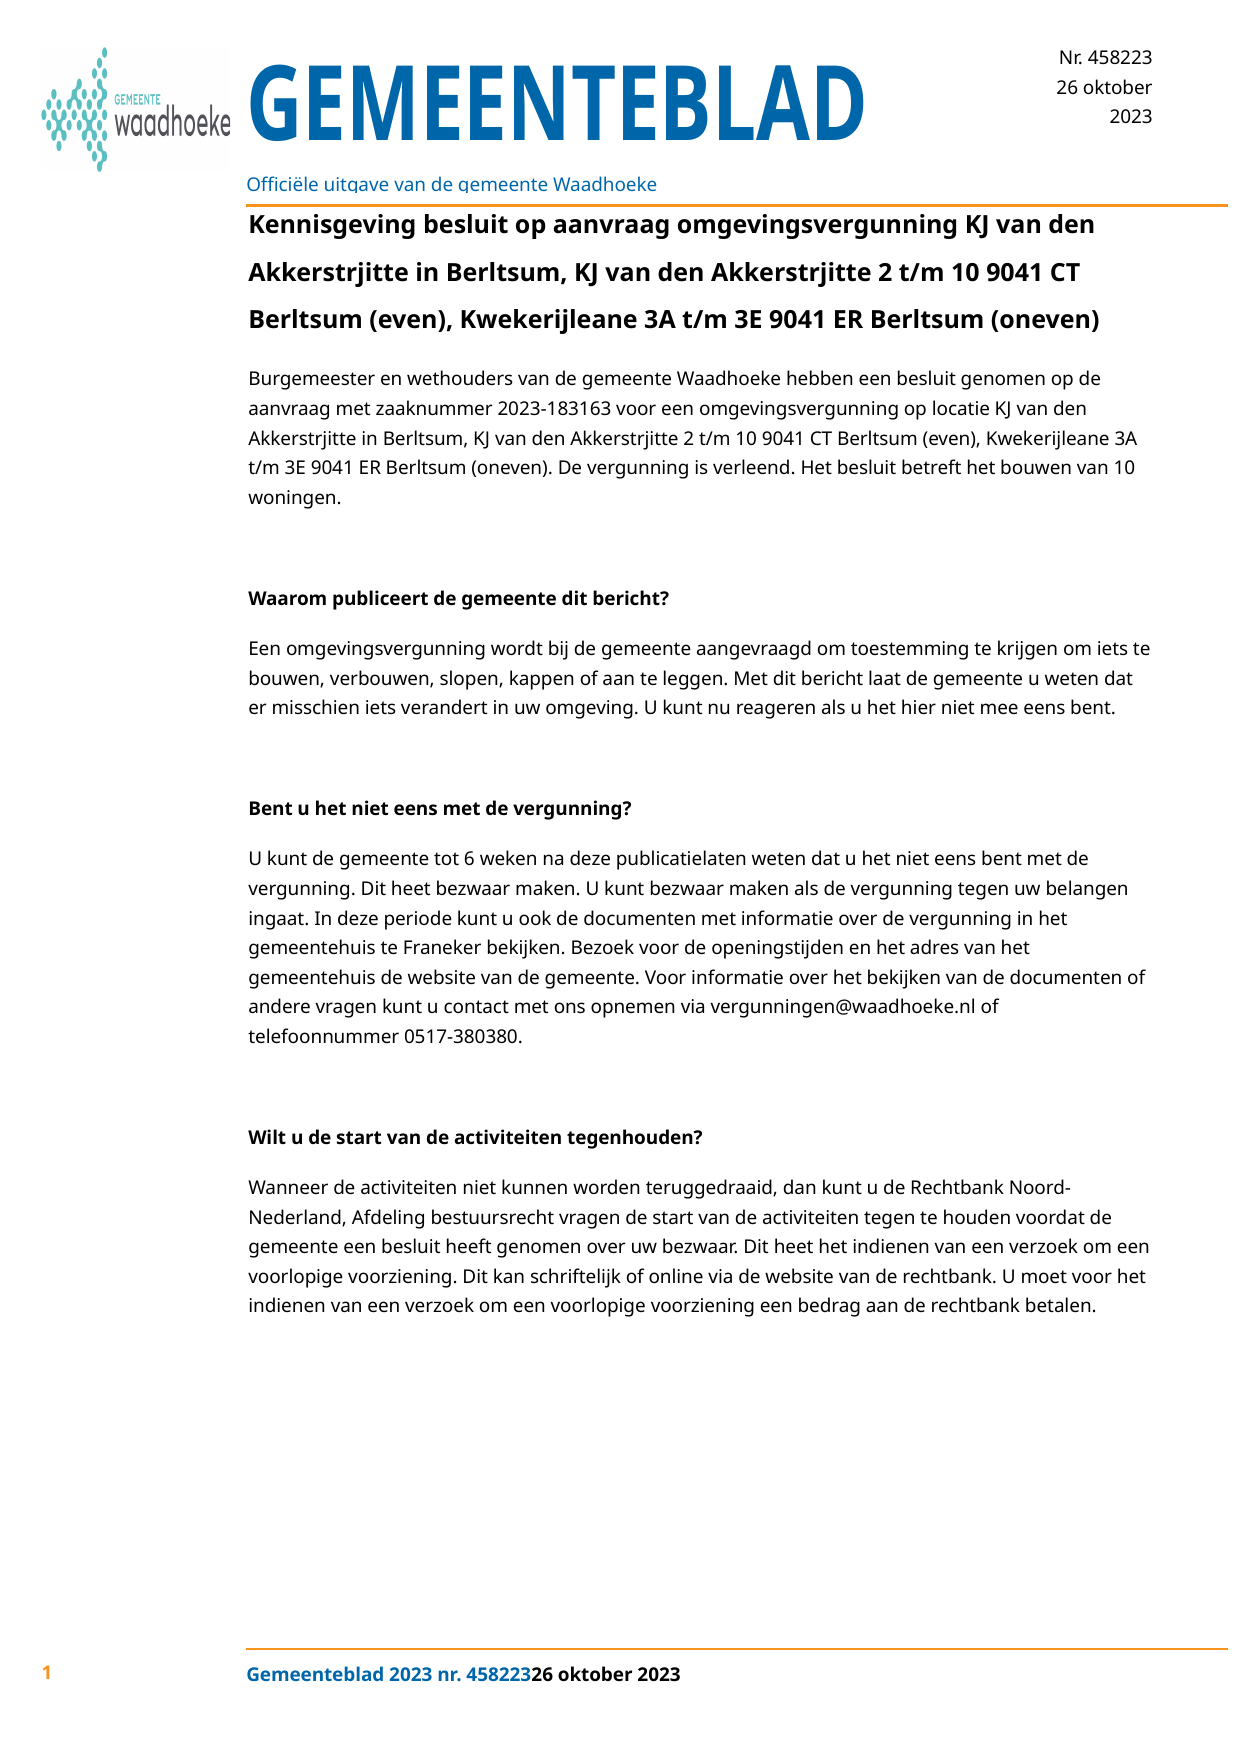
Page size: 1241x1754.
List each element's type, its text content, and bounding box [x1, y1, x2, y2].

text U kunt de gemeente tot 6 weken na deze publicatielaten weten dat u het niet eens bent met de vergunning. Dit heet bezwaar maken. U kunt bezwaar maken als de vergunning tegen uw belangen ingaat. In deze periode kunt u ook de documenten met informatie over de vergunning in het gemeentehuis te Franeker bekijken. Bezoek voor de openingstijden en het adres van het gemeentehuis de website van de gemeente. Voor informatie over het bekijken van de documenten of andere vragen kunt u contact met ons opnemen via vergunningen@waadhoeke.nl of telefoonnummer 0517-380380. [248, 846, 1152, 1049]
text Een omgevingsvergunning wordt bij de gemeente aangevraagd om toestemming te krijgen om iets te bouwen, verbouwen, slopen, kappen of aan te leggen. Met dit bericht laat de gemeente u weten dat er misschien iets verandert in uw omgeving. U kunt nu reageren als u het hier niet mee eens bent. [248, 635, 1152, 720]
text Burgemeester en wethouders van de gemeente Waadhoeke hebben een besluit genomen op de aanvraag met zaaknummer 2023-183163 voor een omgevingsvergunning op locatie KJ van den Akkerstrjitte in Berltsum, KJ van den Akkerstrjitte 2 t/m 10 9041 CT Berltsum (even), Kwekerijleane 3A t/m 3E 9041 ER Berltsum (oneven). De vergunning is verleend. Het besluit betreft het bouwen van 10 woningen. [248, 366, 1152, 509]
text Bent u het niet eens met de vergunning? [248, 795, 1152, 821]
text Wanneer de activiteiten niet kunnen worden teruggedraaid, dan kunt u de Rechtbank Noord-Nederland, Afdeling bestuursrecht vragen de start van de activiteiten tegen te houden voordat de gemeente een besluit heeft genomen over uw bezwaar. Dit heet het indienen van een verzoek om een voorlopige voorziening. Dit kan schriftelijk of online via de website van de rechtbank. U moet voor het indienen van een verzoek om een voorlopige voorziening een bedrag aan de rechtbank betalen. [248, 1174, 1152, 1318]
text Waarom publiceert de gemeente dit bericht? [248, 585, 1152, 610]
text Wilt u de start van de activiteiten tegenhouden? [248, 1124, 1152, 1149]
text Kennisgeving besluit op aanvraag omgevingsvergunning KJ van den Akkerstrjitte in Berltsum, KJ van den Akkerstrjitte 2 t/m 10 9041 CT Berltsum (even), Kwekerijleane 3A t/m 3E 9041 ER Berltsum (oneven) [248, 207, 1152, 336]
picture [41, 47, 231, 172]
